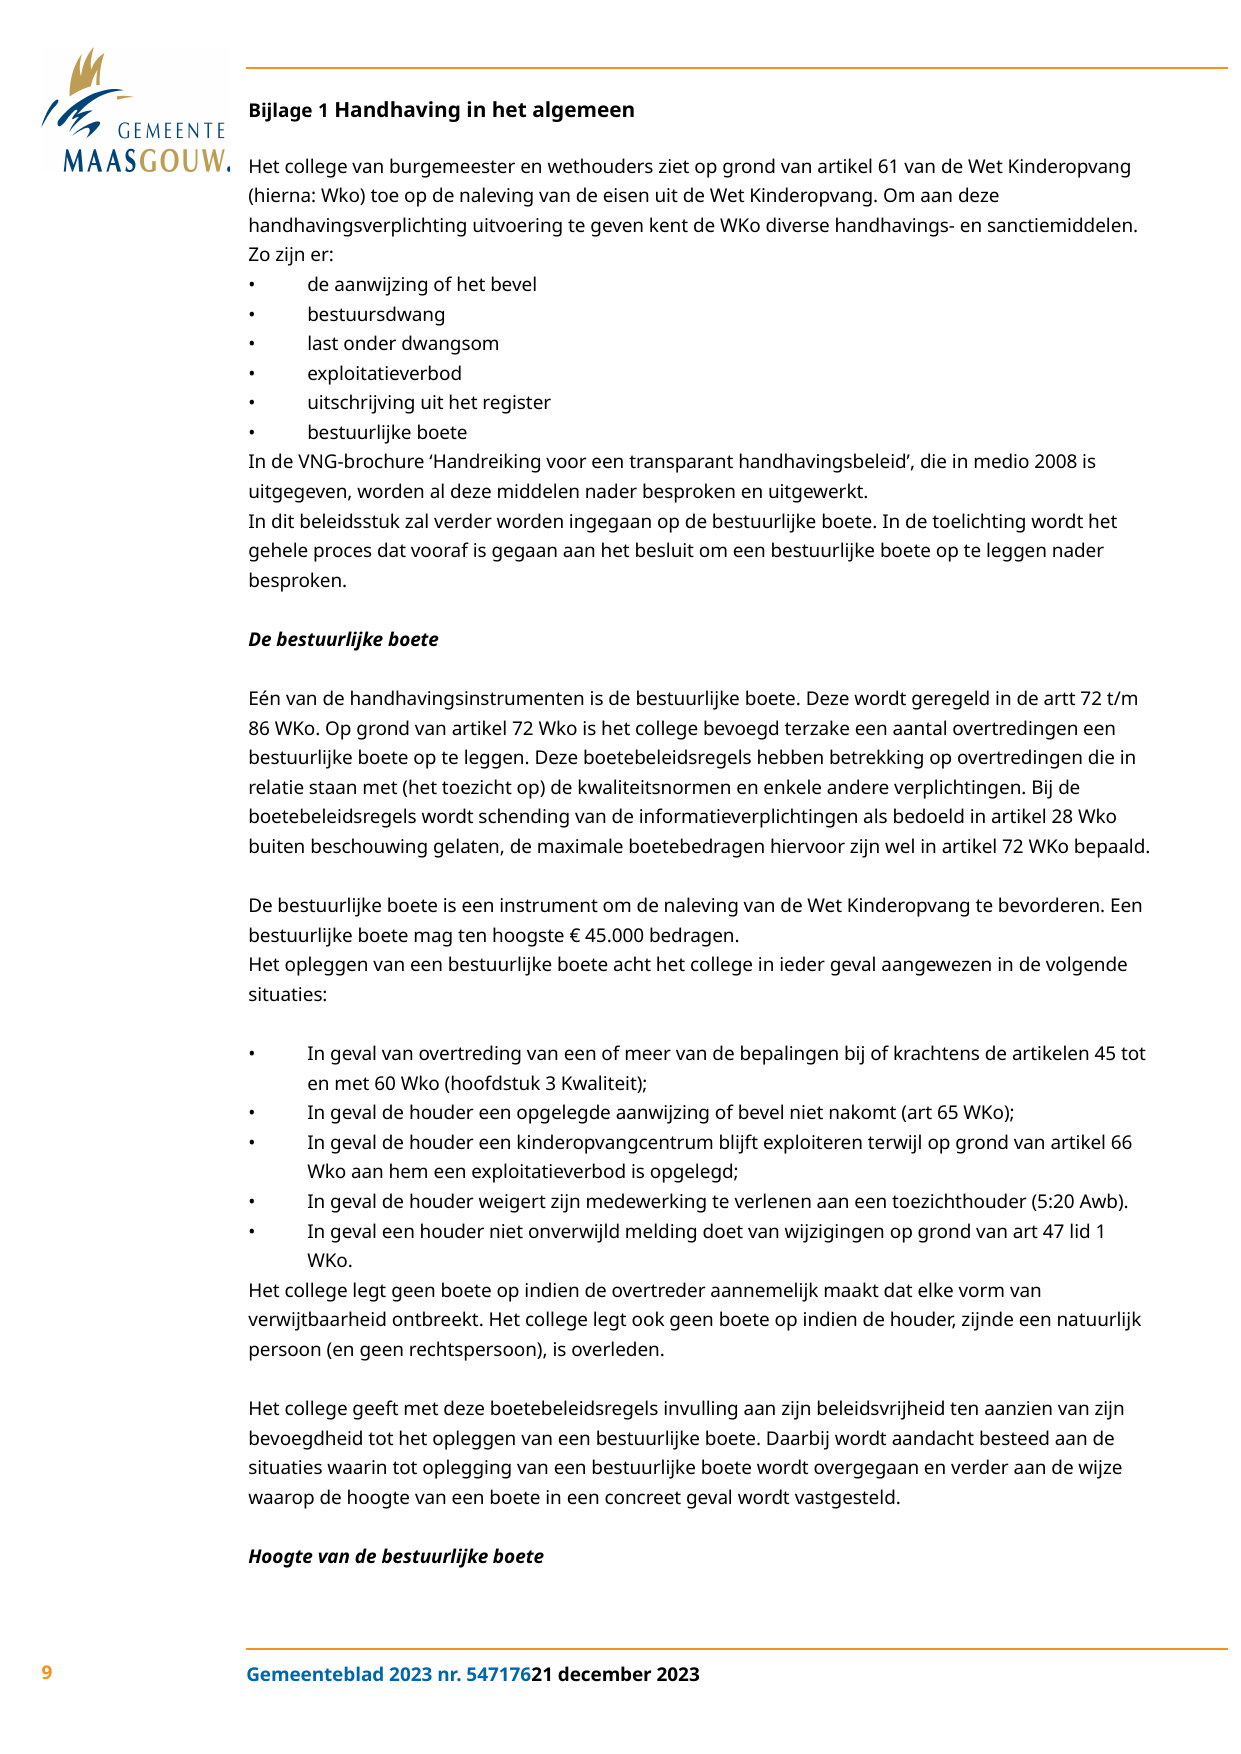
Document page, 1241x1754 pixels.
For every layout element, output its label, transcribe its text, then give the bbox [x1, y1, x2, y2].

text Het college van burgemeester en wethouders ziet op grond van artikel 61 van de Wet Kinderopvang (hierna: Wko) toe op de naleving van de eisen uit de Wet Kinderopvang. Om aan deze handhavingsverplichting uitvoering te geven kent de WKo diverse handhavings- en sanctiemiddelen. Zo zijn er: [248, 153, 1152, 267]
list bestuurlijke boete [248, 419, 1152, 445]
text In de VNG-brochure ‘Handreiking voor een transparant handhavingsbeleid’, die in medio 2008 is uitgegeven, worden al deze middelen nader besproken en uitgewerkt. [248, 449, 1152, 504]
list de aanwijzing of het bevel [248, 271, 1152, 297]
text Het college legt geen boete op indien de overtreder aannemelijk maakt dat elke vorm van verwijtbaarheid ontbreekt. Het college legt ook geen boete op indien de houder, zijnde een natuurlijk persoon (en geen rechtspersoon), is overleden. [248, 1277, 1152, 1362]
list uitschrijving uit het register [248, 389, 1152, 415]
text Eén van de handhavingsinstrumenten is de bestuurlijke boete. Deze wordt geregeld in de artt 72 t/m 86 WKo. Op grond van artikel 72 Wko is het college bevoegd terzake een aantal overtredingen een bestuurlijke boete op te leggen. Deze boetebeleidsregels hebben betrekking op overtredingen die in relatie staan met (het toezicht op) de kwaliteitsnormen en enkele andere verplichtingen. Bij de boetebeleidsregels wordt schending van de informatieverplichtingen als bedoeld in artikel 28 Wko buiten beschouwing gelaten, de maximale boetebedragen hiervoor zijn wel in artikel 72 WKo bepaald. [248, 685, 1152, 859]
text De bestuurlijke boete [248, 626, 1152, 652]
list bestuursdwang [248, 301, 1152, 327]
list In geval de houder een opgelegde aanwijzing of bevel niet nakomt (art 65 WKo); [248, 1099, 1152, 1125]
text Het opleggen van een bestuurlijke boete acht het college in ieder geval aangewezen in de volgende situaties: [248, 952, 1152, 1007]
list last onder dwangsom [248, 330, 1152, 356]
text Het college geeft met deze boetebeleidsregels invulling aan zijn beleidsvrijheid ten aanzien van zijn bevoegdheid tot het opleggen van een bestuurlijke boete. Daarbij wordt aandacht besteed aan de situaties waarin tot oplegging van een bestuurlijke boete wordt overgegaan en verder aan de wijze waarop de hoogte van een boete in een concreet geval wordt vastgesteld. [248, 1395, 1152, 1510]
picture [41, 47, 231, 172]
text Bijlage 1 Handhaving in het algemeen [248, 95, 1152, 123]
list In geval een houder niet onverwijld melding doet van wijzigingen op grond van art 47 lid 1 WKo. [248, 1218, 1152, 1273]
list exploitatieverbod [248, 360, 1152, 386]
list In geval de houder weigert zijn medewerking te verlenen aan een toezichthouder (5:20 Awb). [248, 1188, 1152, 1214]
list In geval de houder een kinderopvangcentrum blijft exploiteren terwijl op grond van artikel 66 Wko aan hem een exploitatieverbod is opgelegd; [248, 1129, 1152, 1184]
text De bestuurlijke boete is een instrument om de naleving van de Wet Kinderopvang te bevorderen. Een bestuurlijke boete mag ten hoogste € 45.000 bedragen. [248, 892, 1152, 948]
text Hoogte van de bestuurlijke boete [248, 1543, 1152, 1569]
text In dit beleidsstuk zal verder worden ingegaan op de bestuurlijke boete. In de toelichting wordt het gehele proces dat vooraf is gegaan aan het besluit om een bestuurlijke boete op te leggen nader besproken. [248, 508, 1152, 593]
list In geval van overtreding van een of meer van de bepalingen bij of krachtens de artikelen 45 tot en met 60 Wko (hoofdstuk 3 Kwaliteit); [248, 1040, 1152, 1096]
